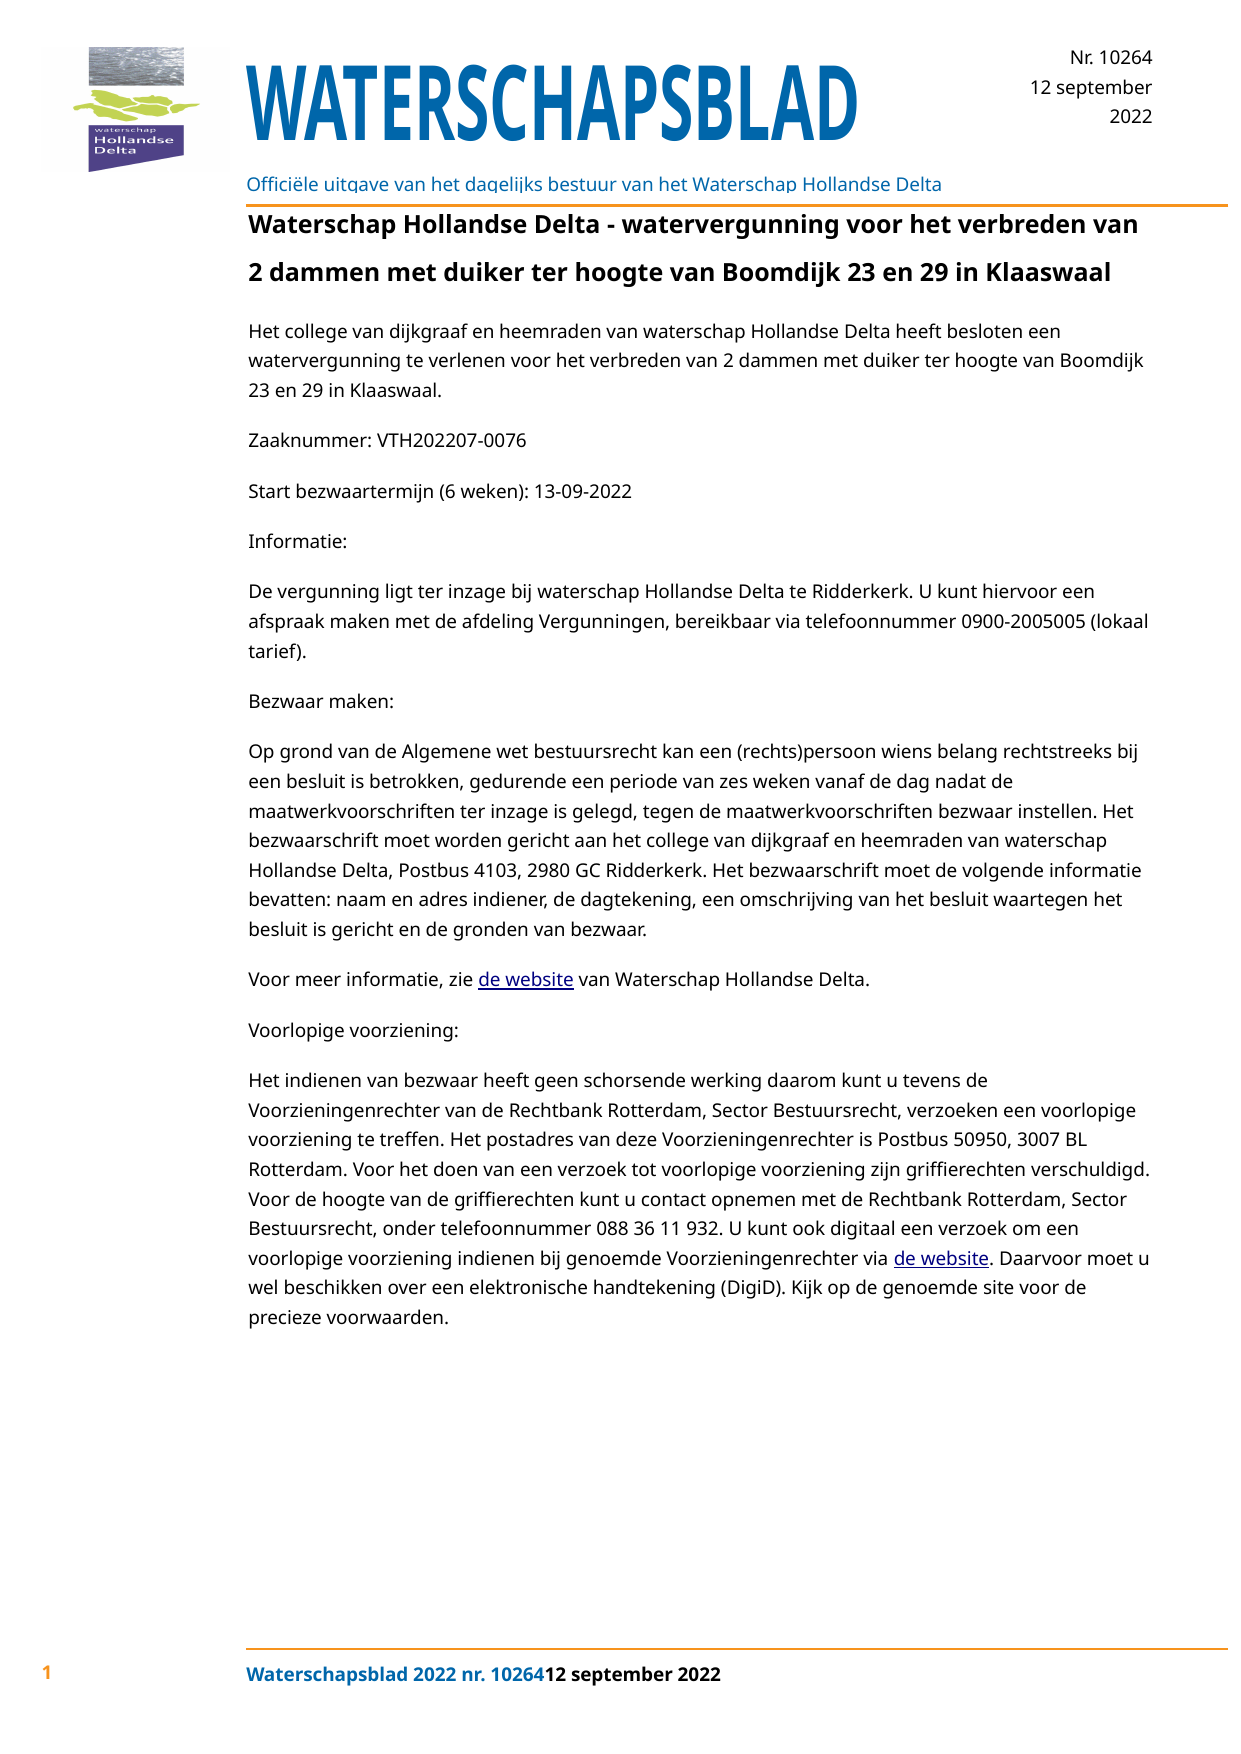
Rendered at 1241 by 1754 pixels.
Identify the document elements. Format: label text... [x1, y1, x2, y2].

text Het college van dijkgraaf en heemraden van waterschap Hollandse Delta heeft besloten een watervergunning te verlenen voor het verbreden van 2 dammen met duiker ter hoogte van Boomdijk 23 en 29 in Klaaswaal. [248, 318, 1152, 403]
text Voorlopige voorziening: [248, 1017, 1152, 1043]
text Bezwaar maken: [248, 688, 1152, 714]
text Op grond van de Algemene wet bestuursrecht kan een (rechts)persoon wiens belang rechtstreeks bij een besluit is betrokken, gedurende een periode van zes weken vanaf de dag nadat de maatwerkvoorschriften ter inzage is gelegd, tegen de maatwerkvoorschriften bezwaar instellen. Het bezwaarschrift moet worden gericht aan het college van dijkgraaf en heemraden van waterschap Hollandse Delta, Postbus 4103, 2980 GC Ridderkerk. Het bezwaarschrift moet de volgende informatie bevatten: naam en adres indiener, de dagtekening, een omschrijving van het besluit waartegen het besluit is gericht en de gronden van bezwaar. [248, 739, 1152, 942]
text Het indienen van bezwaar heeft geen schorsende werking daarom kunt u tevens de Voorzieningenrechter van de Rechtbank Rotterdam, Sector Bestuursrecht, verzoeken een voorlopige voorziening te treffen. Het postadres van deze Voorzieningenrechter is Postbus 50950, 3007 BL Rotterdam. Voor het doen van een verzoek tot voorlopige voorziening zijn griffierechten verschuldigd. Voor de hoogte van de griffierechten kunt u contact opnemen met de Rechtbank Rotterdam, Sector Bestuursrecht, onder telefoonnummer 088 36 11 932. U kunt ook digitaal een verzoek om een voorlopige voorziening indienen bij genoemde Voorzieningenrechter via de website. Daarvoor moet u wel beschikken over een elektronische handtekening (DigiD). Kijk op de genoemde site voor de precieze voorwaarden. [248, 1067, 1152, 1330]
text Start bezwaartermijn (6 weken): 13-09-2022 [248, 478, 1152, 504]
text Voor meer informatie, zie de website van Waterschap Hollandse Delta. [248, 967, 1152, 992]
picture [41, 47, 231, 172]
text De vergunning ligt ter inzage bij waterschap Hollandse Delta te Ridderkerk. U kunt hiervoor een afspraak maken met de afdeling Vergunningen, bereikbaar via telefoonnummer 0900-2005005 (lokaal tarief). [248, 579, 1152, 664]
text Waterschap Hollandse Delta - watervergunning voor het verbreden van 2 dammen met duiker ter hoogte van Boomdijk 23 en 29 in Klaaswaal [248, 207, 1152, 288]
text Zaaknummer: VTH202207-0076 [248, 427, 1152, 453]
text Informatie: [248, 528, 1152, 554]
